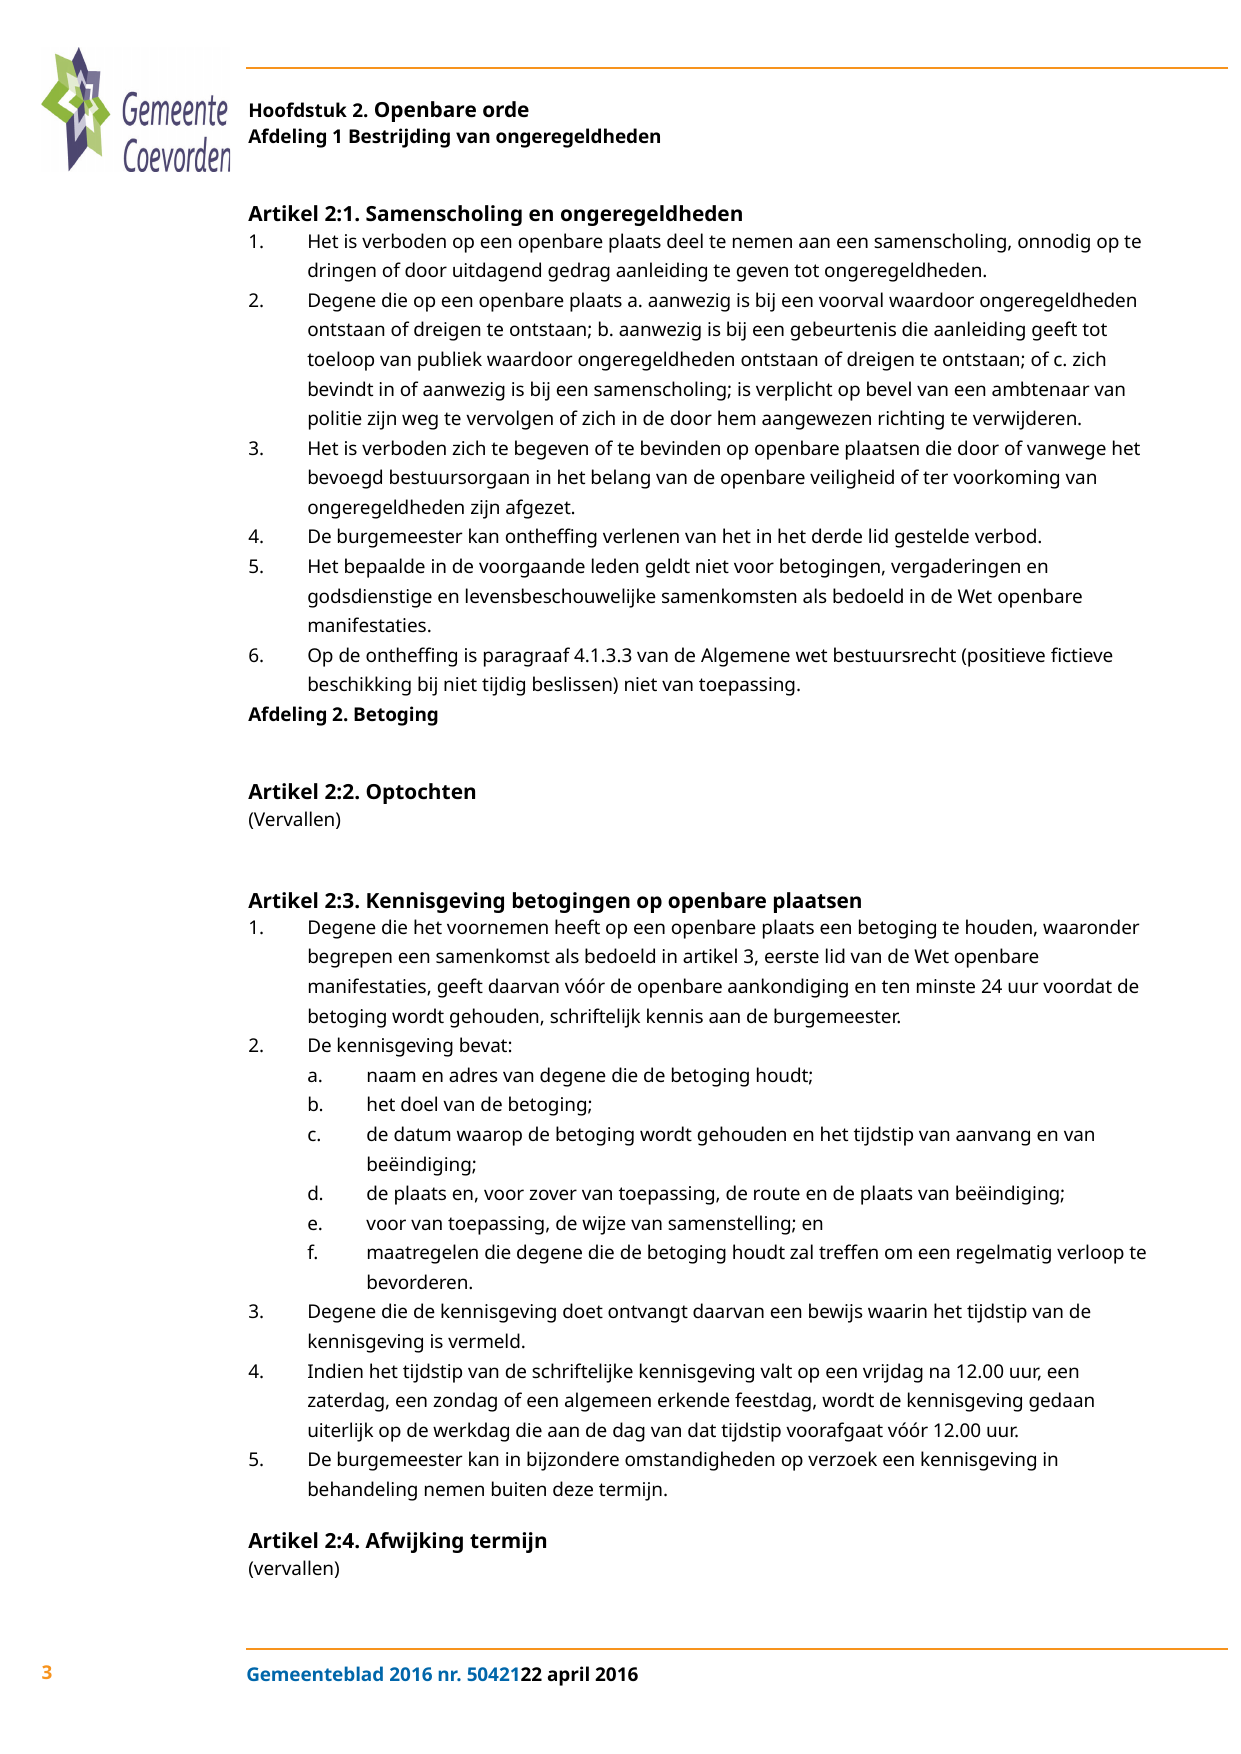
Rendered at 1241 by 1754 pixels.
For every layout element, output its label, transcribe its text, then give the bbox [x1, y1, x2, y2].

text (vervallen) [248, 1555, 1152, 1581]
list de plaats en, voor zover van toepassing, de route en de plaats van beëindiging; [307, 1180, 1152, 1206]
list Degene die de kennisgeving doet ontvangt daarvan een bewijs waarin het tijdstip van de kennisgeving is vermeld. [248, 1299, 1152, 1354]
text Afdeling 2. Betoging [248, 701, 1152, 727]
list de datum waarop de betoging wordt gehouden en het tijdstip van aanvang en van beëindiging; [307, 1121, 1152, 1177]
list De burgemeester kan ontheffing verlenen van het in het derde lid gestelde verbod. [248, 524, 1152, 549]
list De kennisgeving bevat: [248, 1032, 1152, 1058]
list Indien het tijdstip van de schriftelijke kennisgeving valt op een vrijdag na 12.00 uur, een zaterdag, een zondag of een algemeen erkende feestdag, wordt de kennisgeving gedaan uiterlijk op de werkdag die aan de dag van dat tijdstip voorafgaat vóór 12.00 uur. [248, 1358, 1152, 1443]
text Artikel 2:3. Kennisgeving betogingen op openbare plaatsen [248, 886, 1152, 914]
list De burgemeester kan in bijzondere omstandigheden op verzoek een kennisgeving in behandeling nemen buiten deze termijn. [248, 1447, 1152, 1502]
picture [41, 47, 231, 172]
list Het bepaalde in de voorgaande leden geldt niet voor betogingen, vergaderingen en godsdienstige en levensbeschouwelijke samenkomsten als bedoeld in de Wet openbare manifestaties. [248, 553, 1152, 638]
text Artikel 2:1. Samenscholing en ongeregeldheden [248, 199, 1152, 228]
list Het is verboden op een openbare plaats deel te nemen aan een samenscholing, onnodig op te dringen of door uitdagend gedrag aanleiding te geven tot ongeregeldheden. [248, 228, 1152, 283]
list maatregelen die degene die de betoging houdt zal treffen om een regelmatig verloop te bevorderen. [307, 1239, 1152, 1295]
text Afdeling 1 Bestrijding van ongeregeldheden [248, 123, 1152, 149]
text Hoofdstuk 2. Openbare orde [248, 95, 1152, 123]
text (Vervallen) [248, 806, 1152, 831]
list naam en adres van degene die de betoging houdt; [307, 1062, 1152, 1088]
text Artikel 2:4. Afwijking termijn [248, 1527, 1152, 1555]
list voor van toepassing, de wijze van samenstelling; en [307, 1210, 1152, 1236]
list het doel van de betoging; [307, 1092, 1152, 1117]
list Degene die het voornemen heeft op een openbare plaats een betoging te houden, waaronder begrepen een samenkomst als bedoeld in artikel 3, eerste lid van de Wet openbare manifestaties, geeft daarvan vóór de openbare aankondiging en ten minste 24 uur voordat de betoging wordt gehouden, schriftelijk kennis aan de burgemeester. [248, 914, 1152, 1029]
list Het is verboden zich te begeven of te bevinden op openbare plaatsen die door of vanwege het bevoegd bestuursorgaan in het belang van de openbare veiligheid of ter voorkoming van ongeregeldheden zijn afgezet. [248, 435, 1152, 520]
text Artikel 2:2. Optochten [248, 777, 1152, 806]
list Op de ontheffing is paragraaf 4.1.3.3 van de Algemene wet bestuursrecht (positieve fictieve beschikking bij niet tijdig beslissen) niet van toepassing. [248, 642, 1152, 697]
list Degene die op een openbare plaats a. aanwezig is bij een voorval waardoor ongeregeldheden ontstaan of dreigen te ontstaan; b. aanwezig is bij een gebeurtenis die aanleiding geeft tot toeloop van publiek waardoor ongeregeldheden ontstaan of dreigen te ontstaan; of c. zich bevindt in of aanwezig is bij een samenscholing; is verplicht op bevel van een ambtenaar van politie zijn weg te vervolgen of zich in de door hem aangewezen richting te verwijderen. [248, 287, 1152, 431]
